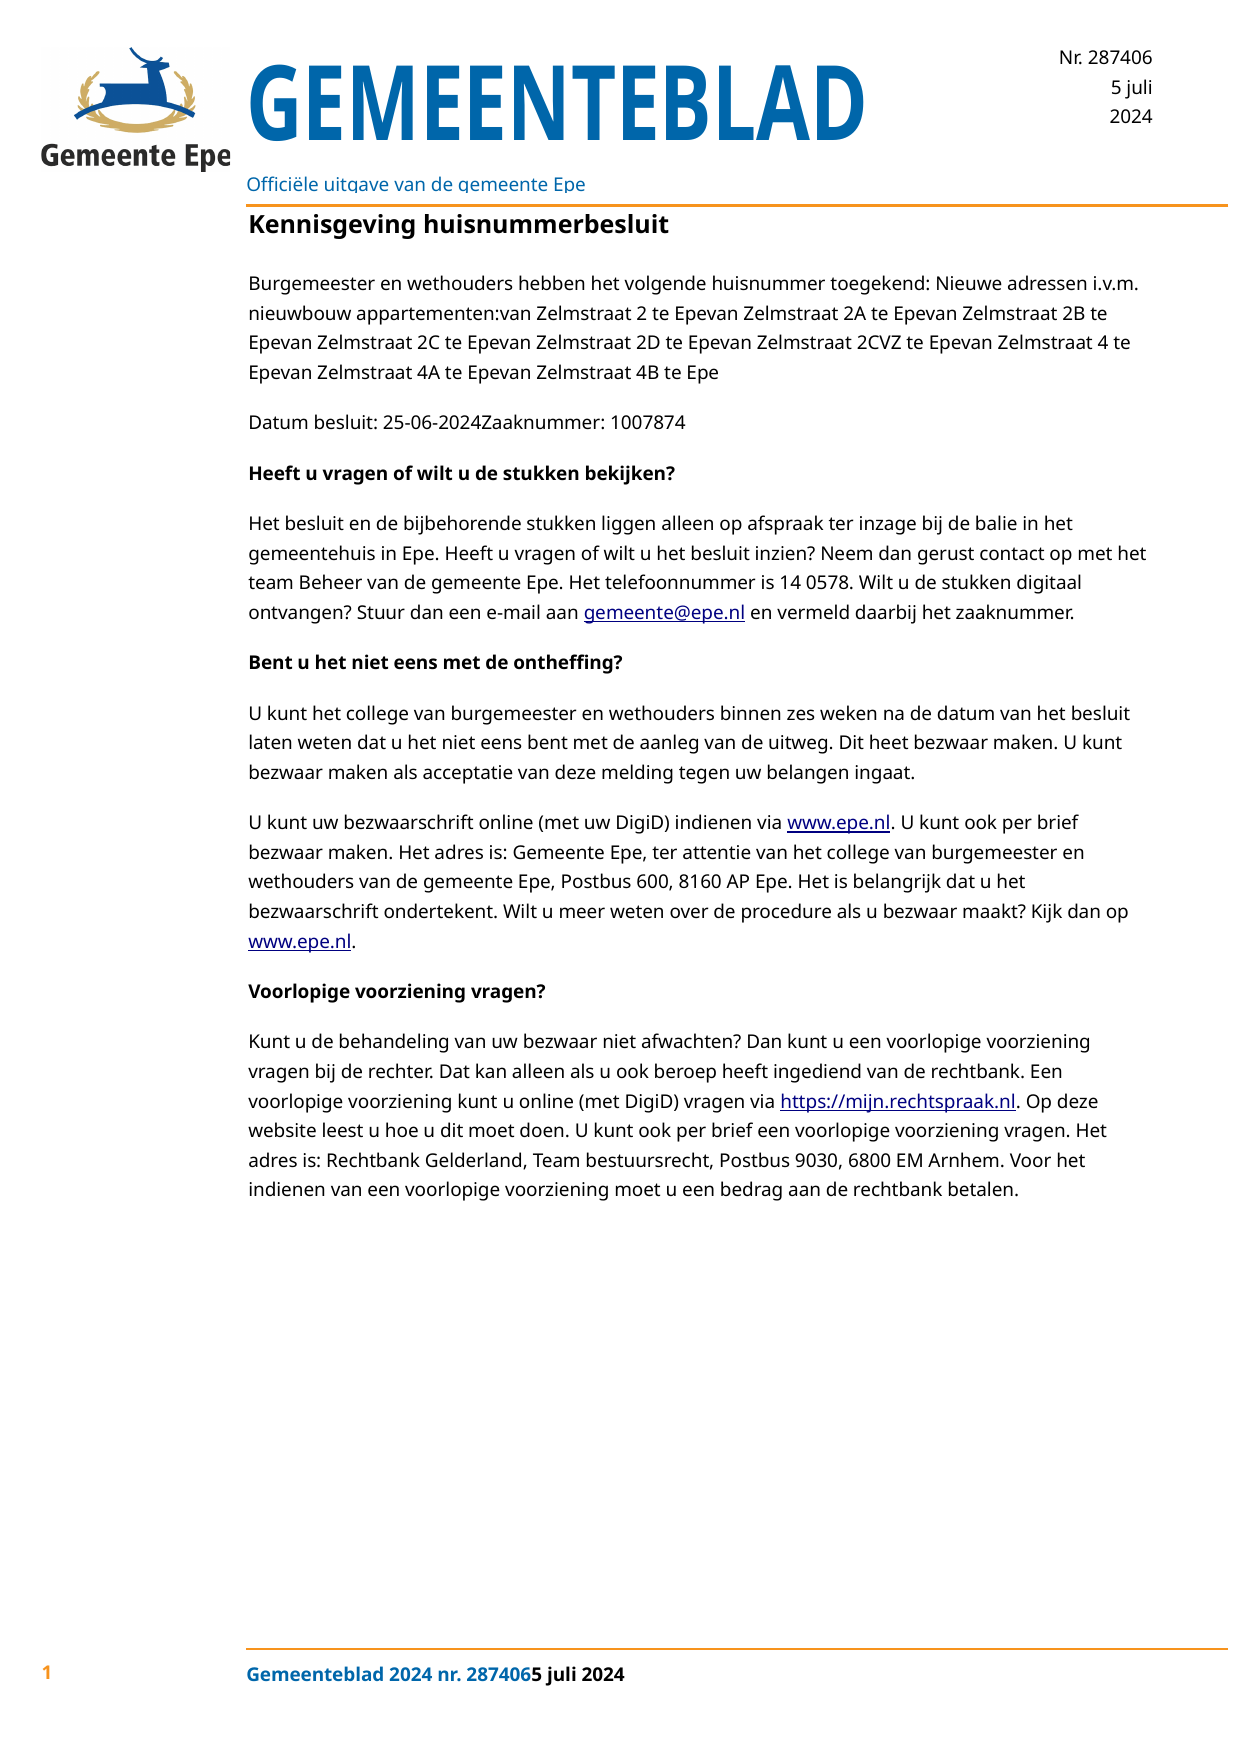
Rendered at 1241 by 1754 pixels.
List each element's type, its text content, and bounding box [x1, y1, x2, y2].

text Voorlopige voorziening vragen? [248, 978, 1152, 1004]
text Kunt u de behandeling van uw bezwaar niet afwachten? Dan kunt u een voorlopige voorziening vragen bij de rechter. Dat kan alleen als u ook beroep heeft ingediend van de rechtbank. Een voorlopige voorziening kunt u online (met DigiD) vragen via https://mijn.rechtspraak.nl. Op deze website leest u hoe u dit moet doen. U kunt ook per brief een voorlopige voorziening vragen. Het adres is: Rechtbank Gelderland, Team bestuursrecht, Postbus 9030, 6800 EM Arnhem. Voor het indienen van een voorlopige voorziening moet u een bedrag aan de rechtbank betalen. [248, 1029, 1152, 1202]
text Burgemeester en wethouders hebben het volgende huisnummer toegekend: Nieuwe adressen i.v.m. nieuwbouw appartementen:van Zelmstraat 2 te Epevan Zelmstraat 2A te Epevan Zelmstraat 2B te Epevan Zelmstraat 2C te Epevan Zelmstraat 2D te Epevan Zelmstraat 2CVZ te Epevan Zelmstraat 4 te Epevan Zelmstraat 4A te Epevan Zelmstraat 4B te Epe [248, 270, 1152, 385]
text Kennisgeving huisnummerbesluit [248, 207, 1152, 241]
text Heeft u vragen of wilt u de stukken bekijken? [248, 460, 1152, 486]
picture [41, 47, 231, 172]
text U kunt het college van burgemeester en wethouders binnen zes weken na de datum van het besluit laten weten dat u het niet eens bent met de aanleg van de uitweg. Dit heet bezwaar maken. U kunt bezwaar maken als acceptatie van deze melding tegen uw belangen ingaat. [248, 700, 1152, 785]
text Het besluit en de bijbehorende stukken liggen alleen op afspraak ter inzage bij de balie in het gemeentehuis in Epe. Heeft u vragen of wilt u het besluit inzien? Neem dan gerust contact op met het team Beheer van de gemeente Epe. Het telefoonnummer is 14 0578. Wilt u de stukken digitaal ontvangen? Stuur dan een e-mail aan gemeente@epe.nl en vermeld daarbij het zaaknummer. [248, 510, 1152, 625]
text Bent u het niet eens met de ontheffing? [248, 649, 1152, 675]
text U kunt uw bezwaarschrift online (met uw DigiD) indienen via www.epe.nl. U kunt ook per brief bezwaar maken. Het adres is: Gemeente Epe, ter attentie van het college van burgemeester en wethouders van de gemeente Epe, Postbus 600, 8160 AP Epe. Het is belangrijk dat u het bezwaarschrift ondertekent. Wilt u meer weten over de procedure als u bezwaar maakt? Kijk dan op www.epe.nl. [248, 809, 1152, 953]
text Datum besluit: 25-06-2024Zaaknummer: 1007874 [248, 409, 1152, 435]
